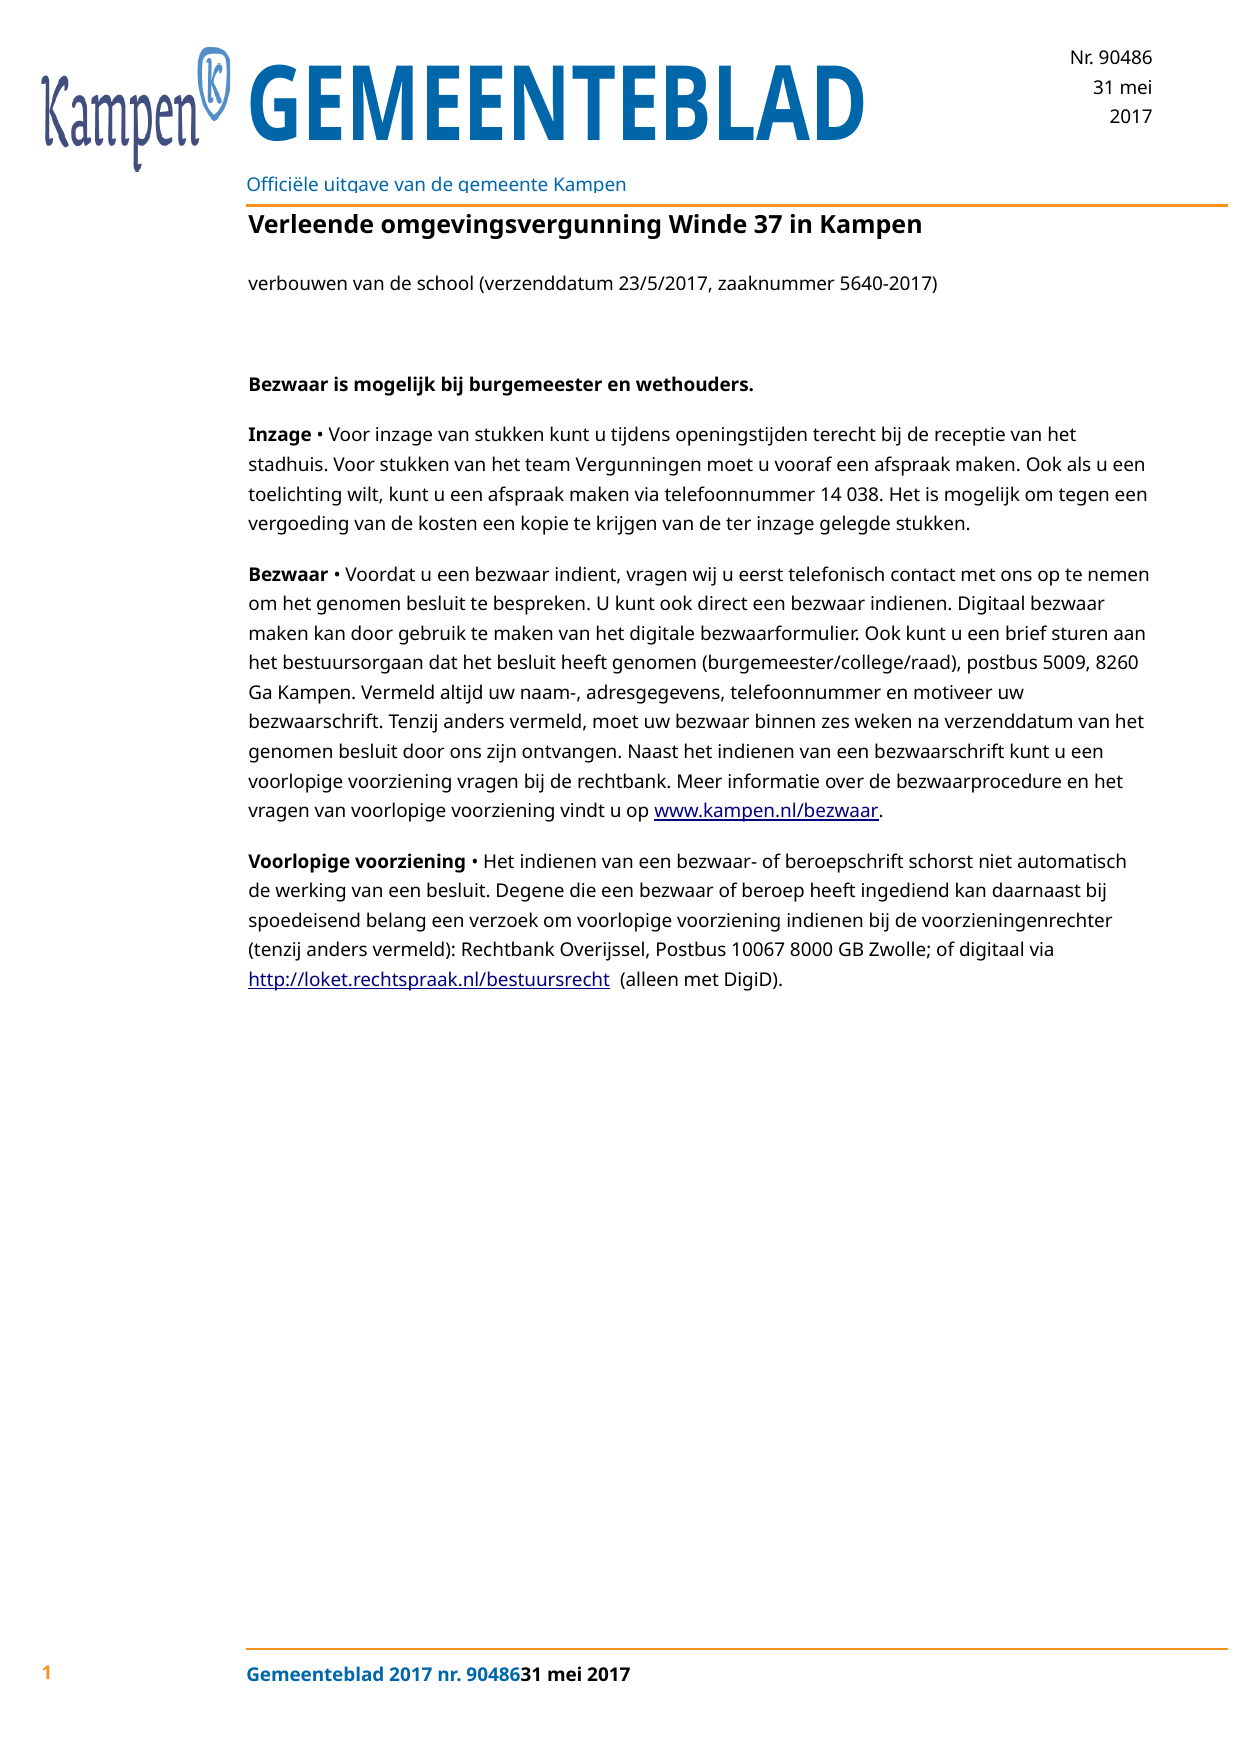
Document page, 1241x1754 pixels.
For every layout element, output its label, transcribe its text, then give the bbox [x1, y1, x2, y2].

text Bezwaar is mogelijk bij burgemeester en wethouders. [248, 371, 1152, 397]
text Bezwaar • Voordat u een bezwaar indient, vragen wij u eerst telefonisch contact met ons op te nemen om het genomen besluit te bespreken. U kunt ook direct een bezwaar indienen. Digitaal bezwaar maken kan door gebruik te maken van het digitale bezwaarformulier. Ook kunt u een brief sturen aan het bestuursorgaan dat het besluit heeft genomen (burgemeester/college/raad), postbus 5009, 8260 Ga Kampen. Vermeld altijd uw naam-, adresgegevens, telefoonnummer en motiveer uw bezwaarschrift. Tenzij anders vermeld, moet uw bezwaar binnen zes weken na verzenddatum van het genomen besluit door ons zijn ontvangen. Naast het indienen van een bezwaarschrift kunt u een voorlopige voorziening vragen bij de rechtbank. Meer informatie over de bezwaarprocedure en het vragen van voorlopige voorziening vindt u op www.kampen.nl/bezwaar. [248, 561, 1152, 823]
text verbouwen van de school (verzenddatum 23/5/2017, zaaknummer 5640-2017) [248, 270, 1152, 296]
text Verleende omgevingsvergunning Winde 37 in Kampen [248, 207, 1152, 241]
picture [41, 47, 231, 172]
text Voorlopige voorziening • Het indienen van een bezwaar- of beroepschrift schorst niet automatisch de werking van een besluit. Degene die een bezwaar of beroep heeft ingediend kan daarnaast bij spoedeisend belang een verzoek om voorlopige voorziening indienen bij de voorzieningenrechter (tenzij anders vermeld): Rechtbank Overijssel, Postbus 10067 8000 GB Zwolle; of digitaal via http://loket.rechtspraak.nl/bestuursrecht (alleen met DigiD). [248, 848, 1152, 992]
text Inzage • Voor inzage van stukken kunt u tijdens openingstijden terecht bij de receptie van het stadhuis. Voor stukken van het team Vergunningen moet u vooraf een afspraak maken. Ook als u een toelichting wilt, kunt u een afspraak maken via telefoonnummer 14 038. Het is mogelijk om tegen een vergoeding van de kosten een kopie te krijgen van de ter inzage gelegde stukken. [248, 422, 1152, 536]
